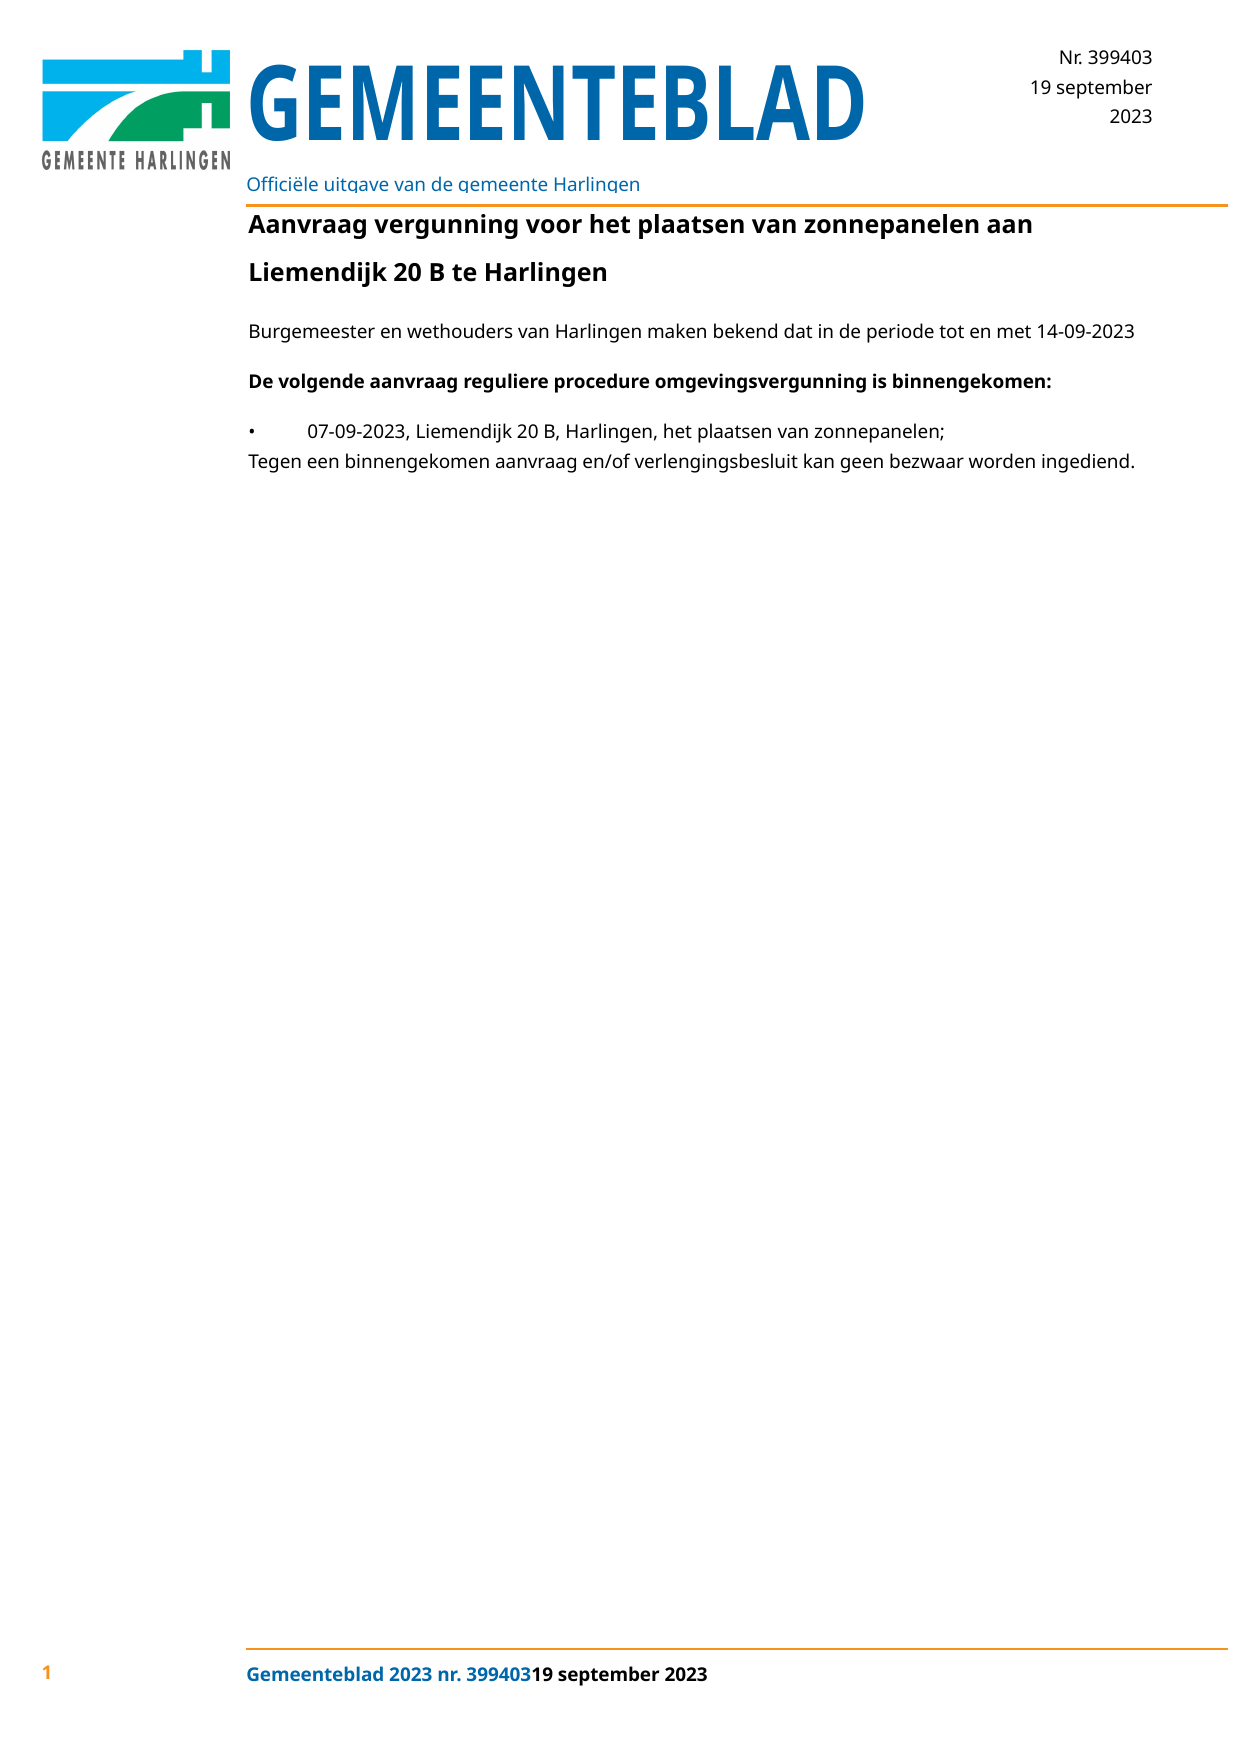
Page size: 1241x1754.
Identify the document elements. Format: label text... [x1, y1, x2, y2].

picture [41, 47, 231, 172]
text Burgemeester en wethouders van Harlingen maken bekend dat in de periode tot en met 14-09-2023 [248, 318, 1152, 344]
text De volgende aanvraag reguliere procedure omgevingsvergunning is binnengekomen: [248, 368, 1152, 394]
list 07-09-2023, Liemendijk 20 B, Harlingen, het plaatsen van zonnepanelen; [248, 419, 1152, 444]
text Tegen een binnengekomen aanvraag en/of verlengingsbesluit kan geen bezwaar worden ingediend. [248, 448, 1152, 474]
text Aanvraag vergunning voor het plaatsen van zonnepanelen aan Liemendijk 20 B te Harlingen [248, 207, 1152, 288]
